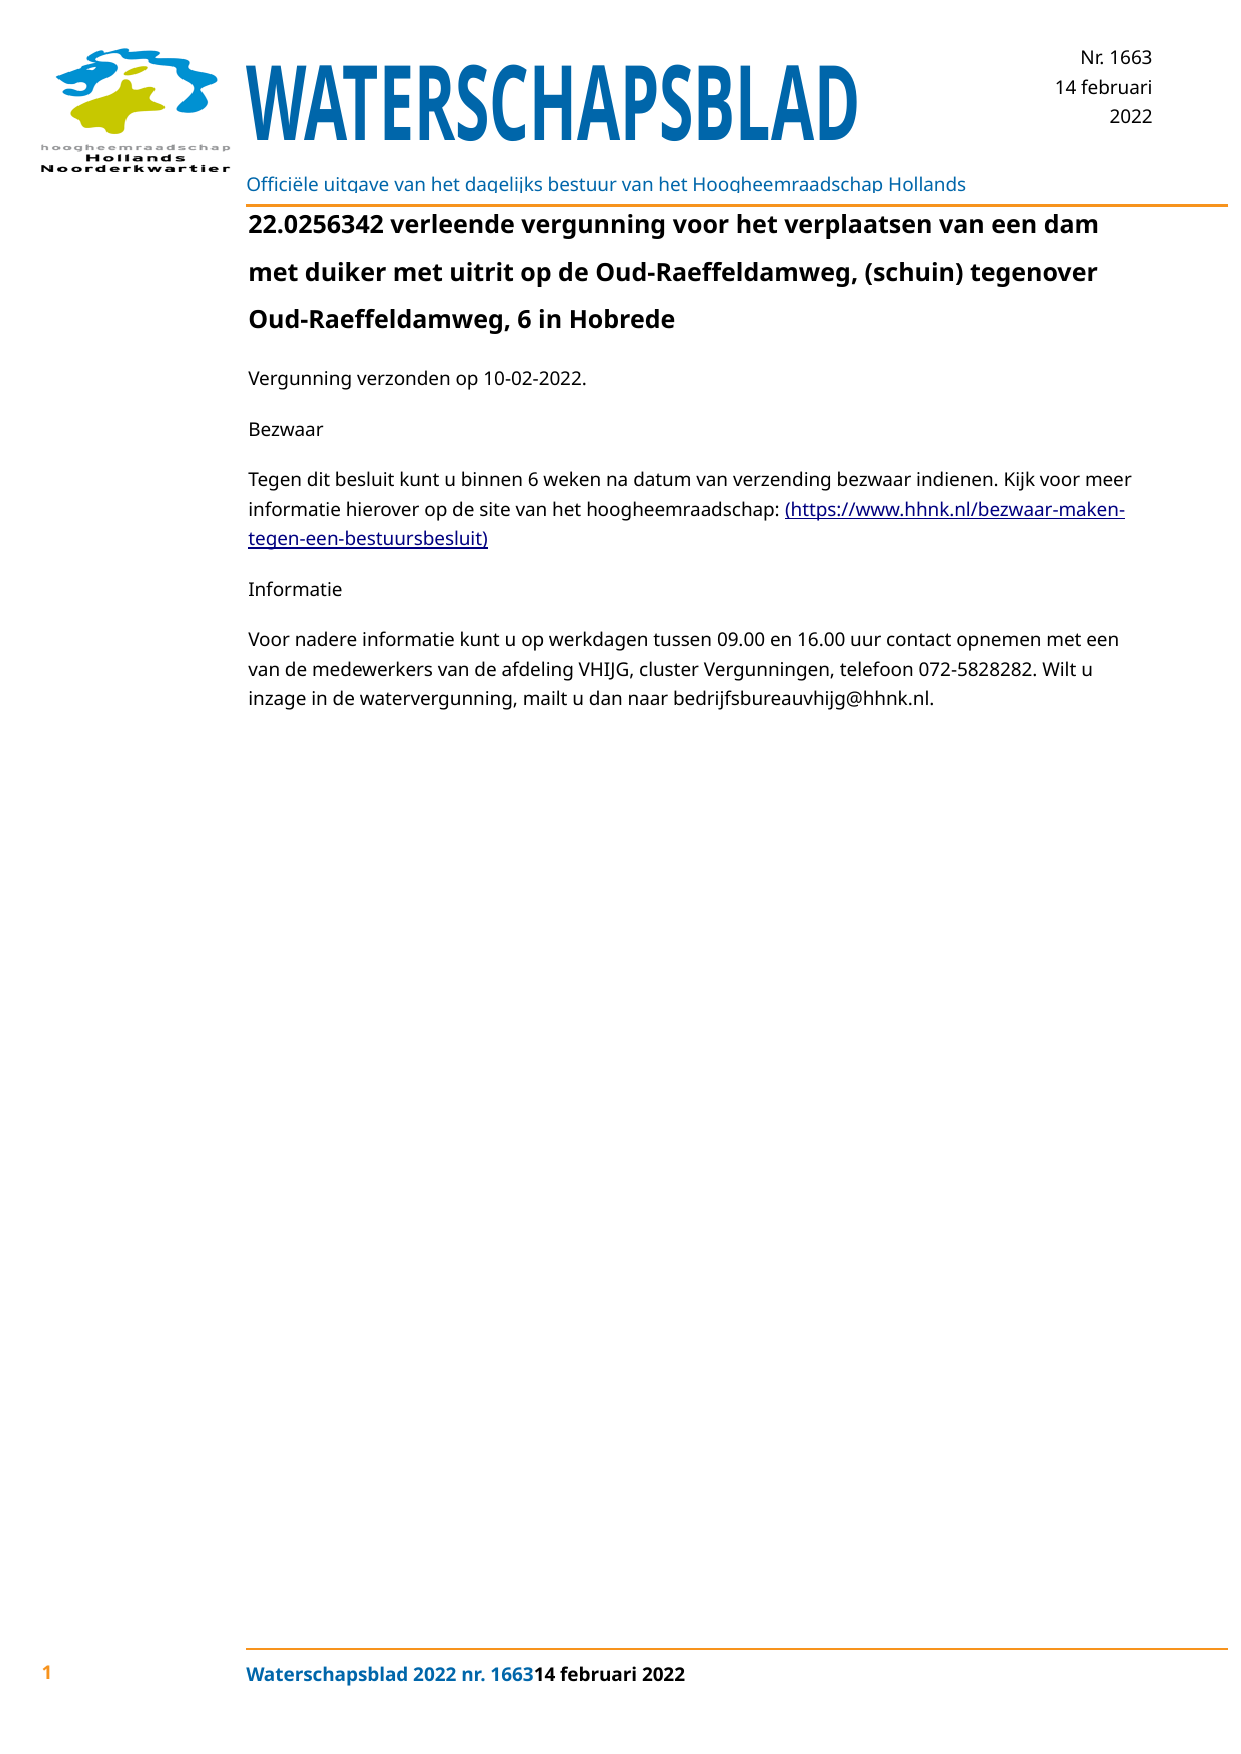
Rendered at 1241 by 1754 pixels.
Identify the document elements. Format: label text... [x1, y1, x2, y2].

text Bezwaar [248, 416, 1152, 442]
text Voor nadere informatie kunt u op werkdagen tussen 09.00 en 16.00 uur contact opnemen met een van de medewerkers van de afdeling VHIJG, cluster Vergunningen, telefoon 072-5828282. Wilt u inzage in de watervergunning, mailt u dan naar bedrijfsbureauvhijg@hhnk.nl. [248, 626, 1152, 711]
text Vergunning verzonden op 10-02-2022. [248, 366, 1152, 391]
text 22.0256342 verleende vergunning voor het verplaatsen van een dam met duiker met uitrit op de Oud-Raeffeldamweg, (schuin) tegenover Oud-Raeffeldamweg, 6 in Hobrede [248, 207, 1152, 336]
text Informatie [248, 576, 1152, 602]
picture [41, 47, 231, 172]
text Tegen dit besluit kunt u binnen 6 weken na datum van verzending bezwaar indienen. Kijk voor meer informatie hierover op de site van het hoogheemraadschap: (https://www.hhnk.nl/bezwaar-maken-tegen-een-bestuursbesluit) [248, 466, 1152, 551]
